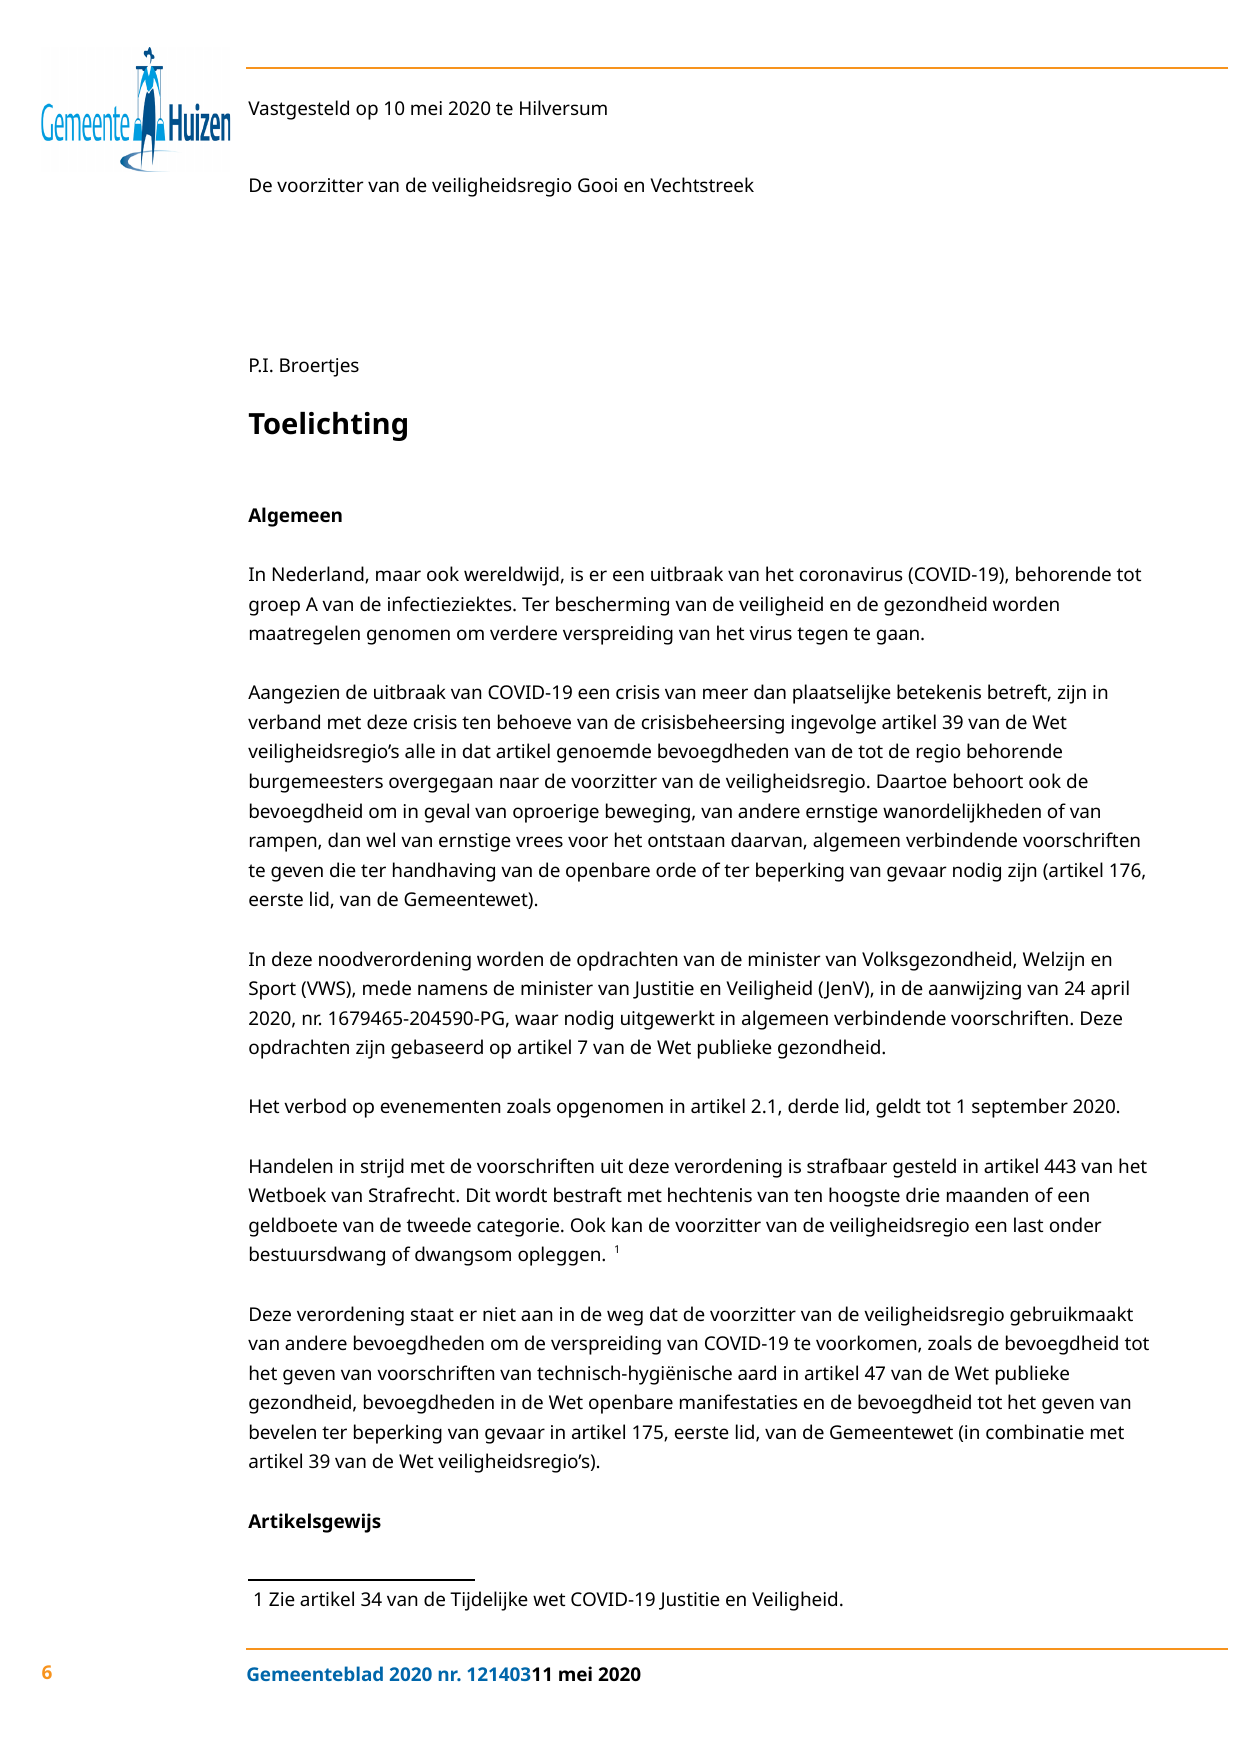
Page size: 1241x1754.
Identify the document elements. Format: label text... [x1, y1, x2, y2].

text In Nederland, maar ook wereldwijd, is er een uitbraak van het coronavirus (COVID-19), behorende tot groep A van de infectieziektes. Ter bescherming van de veiligheid en de gezondheid worden maatregelen genomen om verdere verspreiding van het virus tegen te gaan. [248, 561, 1152, 646]
text Deze verordening staat er niet aan in de weg dat de voorzitter van de veiligheidsregio gebruikmaakt van andere bevoegdheden om de verspreiding van COVID-19 te voorkomen, zoals de bevoegdheid tot het geven van voorschriften van technisch-hygiënische aard in artikel 47 van de Wet publieke gezondheid, bevoegdheden in de Wet openbare manifestaties en de bevoegdheid tot het geven van bevelen ter beperking van gevaar in artikel 175, eerste lid, van de Gemeentewet (in combinatie met artikel 39 van de Wet veiligheidsregio’s). [248, 1301, 1152, 1474]
text Algemeen [248, 502, 1152, 528]
text De voorzitter van de veiligheidsregio Gooi en Vechtstreek [248, 172, 1152, 198]
text Zie artikel 34 van de Tijdelijke wet COVID-19 Justitie en Veiligheid. [248, 1586, 1152, 1612]
picture [41, 47, 231, 172]
text P.I. Broertjes [248, 352, 1152, 378]
text Artikelsgewijs [248, 1508, 1152, 1533]
text Handelen in strijd met de voorschriften uit deze verordening is strafbaar gesteld in artikel 443 van het Wetboek van Strafrecht. Dit wordt bestraft met hechtenis van ten hoogste drie maanden of een geldboete van de tweede categorie. Ook kan de voorzitter van de veiligheidsregio een last onder bestuursdwang of dwangsom opleggen. [248, 1153, 1152, 1267]
text Aangezien de uitbraak van COVID-19 een crisis van meer dan plaatselijke betekenis betreft, zijn in verband met deze crisis ten behoeve van de crisisbeheersing ingevolge artikel 39 van de Wet veiligheidsregio’s alle in dat artikel genoemde bevoegdheden van de tot de regio behorende burgemeesters overgegaan naar de voorzitter van de veiligheidsregio. Daartoe behoort ook de bevoegdheid om in geval van oproerige beweging, van andere ernstige wanordelijkheden of van rampen, dan wel van ernstige vrees voor het ontstaan daarvan, algemeen verbindende voorschriften te geven die ter handhaving van de openbare orde of ter beperking van gevaar nodig zijn (artikel 176, eerste lid, van de Gemeentewet). [248, 679, 1152, 912]
text Het verbod op evenementen zoals opgenomen in artikel 2.1, derde lid, geldt tot 1 september 2020. [248, 1094, 1152, 1119]
text In deze noodverordening worden de opdrachten van de minister van Volksgezondheid, Welzijn en Sport (VWS), mede namens de minister van Justitie en Veiligheid (JenV), in de aanwijzing van 24 april 2020, nr. 1679465-204590-PG, waar nodig uitgewerkt in algemeen verbindende voorschriften. Deze opdrachten zijn gebaseerd op artikel 7 van de Wet publieke gezondheid. [248, 946, 1152, 1060]
text Toelichting [248, 403, 1152, 443]
text Vastgesteld op 10 mei 2020 te Hilversum [248, 95, 1152, 121]
